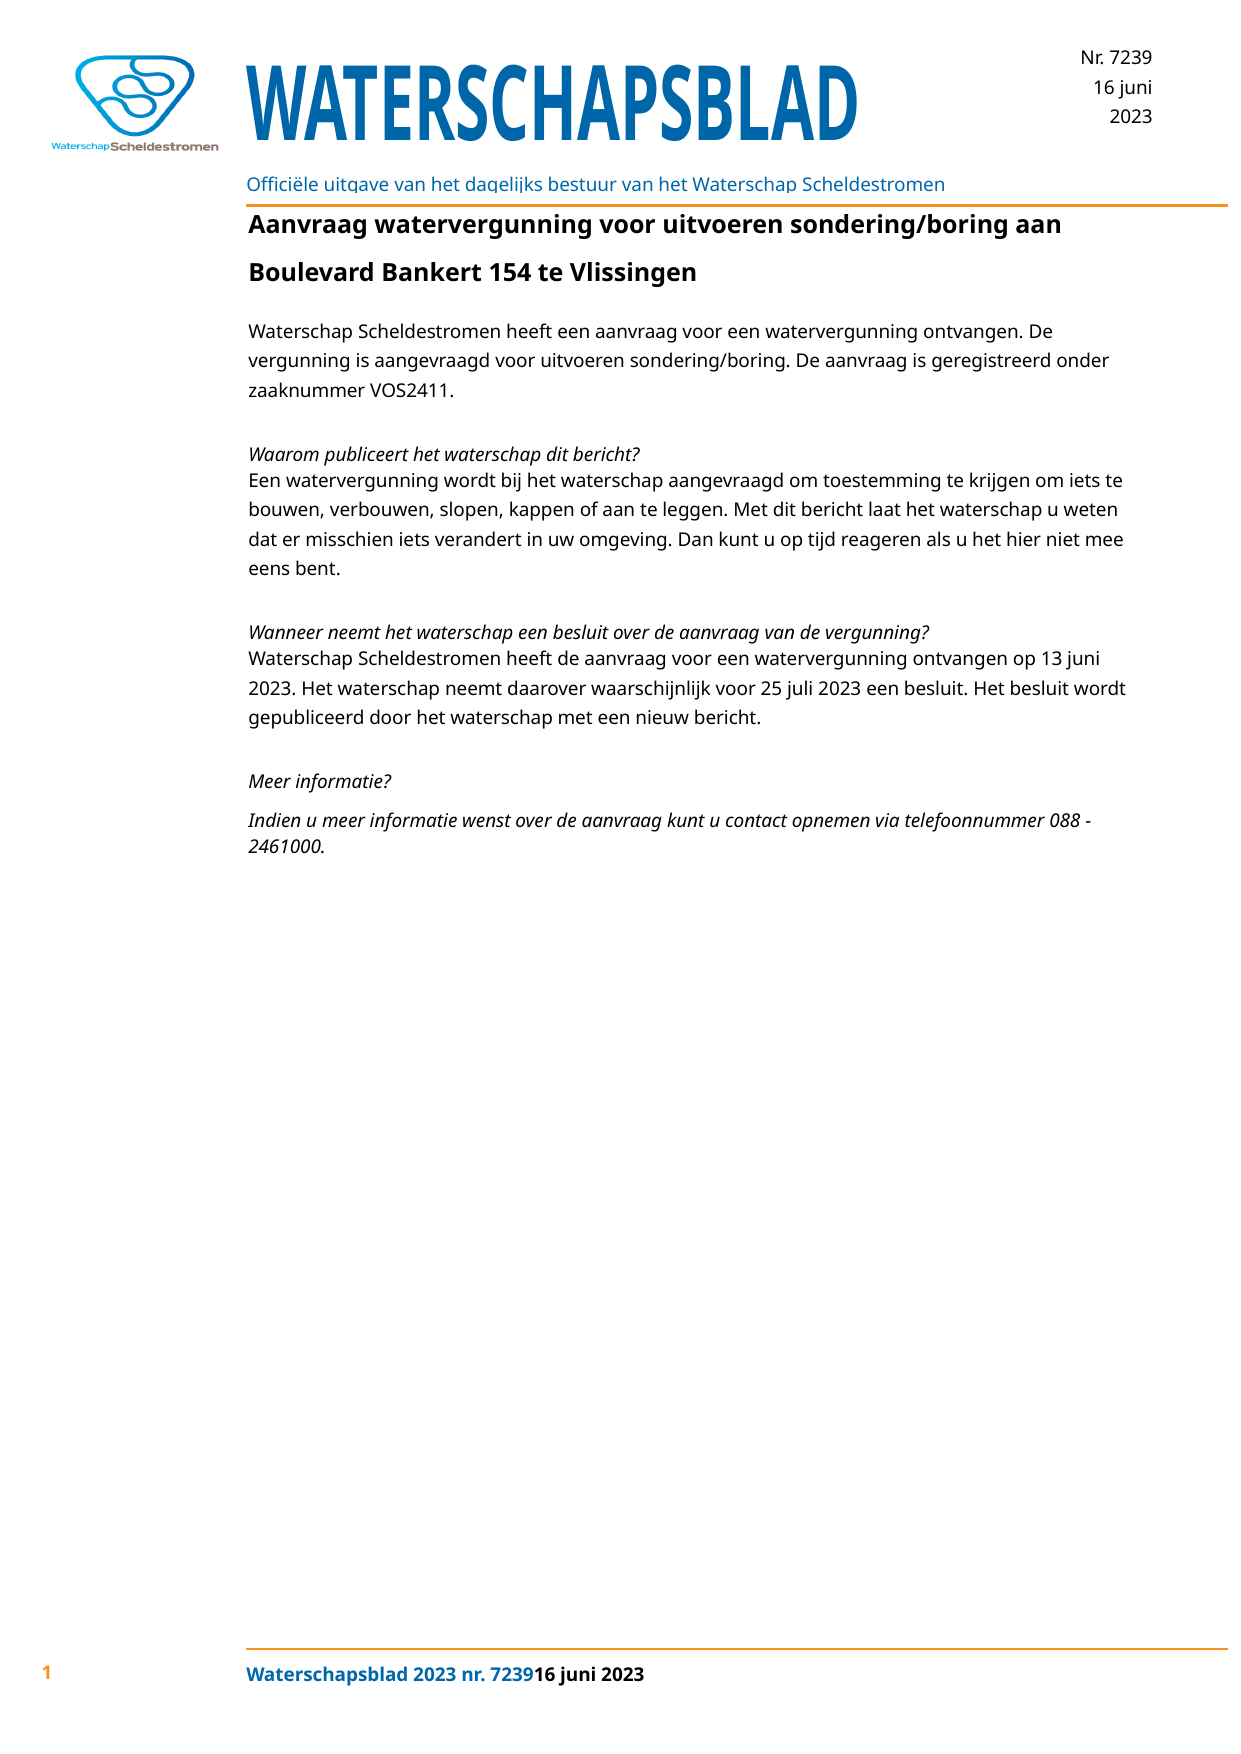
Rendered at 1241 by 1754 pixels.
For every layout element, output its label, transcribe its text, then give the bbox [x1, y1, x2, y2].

text Een watervergunning wordt bij het waterschap aangevraagd om toestemming te krijgen om iets te bouwen, verbouwen, slopen, kappen of aan te leggen. Met dit bericht laat het waterschap u weten dat er misschien iets verandert in uw omgeving. Dan kunt u op tijd reageren als u het hier niet mee eens bent. [248, 467, 1152, 581]
text Wanneer neemt het waterschap een besluit over de aanvraag van de vergunning? [248, 619, 1152, 645]
picture [41, 47, 231, 172]
text Aanvraag watervergunning voor uitvoeren sondering/boring aan Boulevard Bankert 154 te Vlissingen [248, 207, 1152, 288]
text Waarom publiceert het waterschap dit bericht? [248, 441, 1152, 467]
text Waterschap Scheldestromen heeft de aanvraag voor een watervergunning ontvangen op 13 juni 2023. Het waterschap neemt daarover waarschijnlijk voor 25 juli 2023 een besluit. Het besluit wordt gepubliceerd door het waterschap met een nieuw bericht. [248, 645, 1152, 730]
text Waterschap Scheldestromen heeft een aanvraag voor een watervergunning ontvangen. De vergunning is aangevraagd voor uitvoeren sondering/boring. De aanvraag is geregistreerd onder zaaknummer VOS2411. [248, 318, 1152, 403]
text Indien u meer informatie wenst over de aanvraag kunt u contact opnemen via telefoonnummer 088 - 2461000. [248, 808, 1152, 859]
text Meer informatie? [248, 768, 1152, 794]
